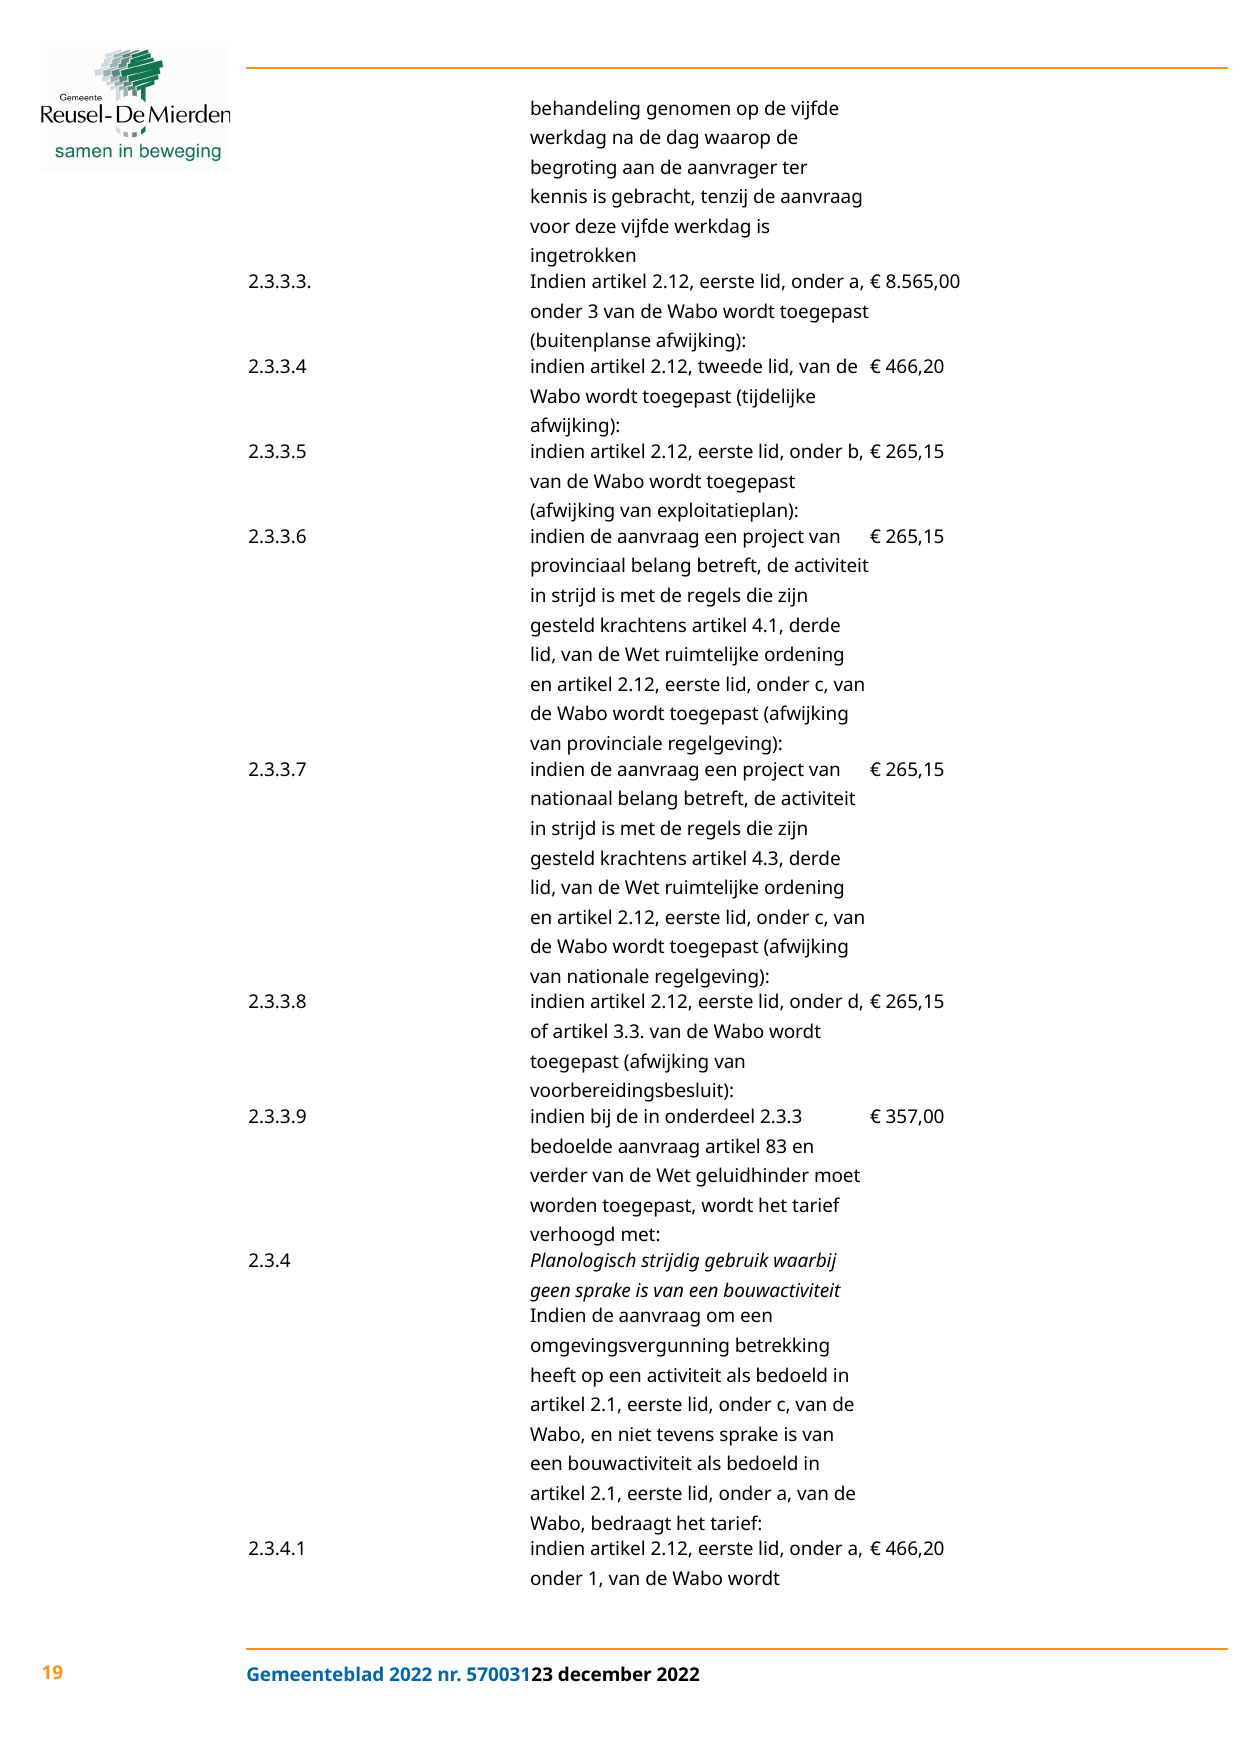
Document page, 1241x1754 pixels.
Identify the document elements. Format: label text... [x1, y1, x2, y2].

table_cell € 466,20 [870, 1535, 1152, 1591]
table_cell Indien artikel 2.12, eerste lid, onder a, onder 3 van de Wabo wordt toegepast (buitenplanse afwijking): [530, 269, 870, 353]
picture [41, 47, 231, 172]
table_cell [248, 95, 530, 268]
table_cell Indien de aanvraag om een omgevingsvergunning betrekking heeft op een activiteit als bedoeld in artikel 2.1, eerste lid, onder c, van de Wabo, en niet tevens sprake is van een bouwactiviteit als bedoeld in artikel 2.1, eerste lid, onder a, van de Wabo, bedraagt het tarief: [530, 1303, 870, 1535]
table_cell 2.3.3.9 [248, 1103, 530, 1247]
table_cell [248, 1303, 530, 1535]
table_cell € 357,00 [870, 1103, 1152, 1247]
table_cell 2.3.3.6 [248, 523, 530, 756]
table_cell Planologisch strijdig gebruik waarbij geen sprake is van een bouwactiviteit [530, 1247, 870, 1303]
table_cell indien artikel 2.12, eerste lid, onder d, of artikel 3.3. van de Wabo wordt toegepast (afwijking van voorbereidingsbesluit): [530, 989, 870, 1103]
table_cell € 466,20 [870, 353, 1152, 438]
table_cell behandeling genomen op de vijfde werkdag na de dag waarop de begroting aan de aanvrager ter kennis is gebracht, tenzij de aanvraag voor deze vijfde werkdag is ingetrokken [530, 95, 870, 268]
table_cell € 265,15 [870, 756, 1152, 989]
table_cell € 265,15 [870, 989, 1152, 1103]
table_cell [870, 1247, 1152, 1303]
table_cell 2.3.3.7 [248, 756, 530, 989]
table_cell indien de aanvraag een project van nationaal belang betreft, de activiteit in strijd is met de regels die zijn gesteld krachtens artikel 4.3, derde lid, van de Wet ruimtelijke ordening en artikel 2.12, eerste lid, onder c, van de Wabo wordt toegepast (afwijking van nationale regelgeving): [530, 756, 870, 989]
table_cell € 265,15 [870, 438, 1152, 523]
table_cell 2.3.3.4 [248, 353, 530, 438]
table_cell indien artikel 2.12, eerste lid, onder b, van de Wabo wordt toegepast (afwijking van exploitatieplan): [530, 438, 870, 523]
table_cell € 265,15 [870, 523, 1152, 756]
table_cell 2.3.4.1 [248, 1535, 530, 1591]
table_cell indien artikel 2.12, tweede lid, van de Wabo wordt toegepast (tijdelijke afwijking): [530, 353, 870, 438]
table_cell 2.3.3.3. [248, 269, 530, 353]
table_cell € 8.565,00 [870, 269, 1152, 353]
table_cell indien artikel 2.12, eerste lid, onder a, onder 1, van de Wabo wordt [530, 1535, 870, 1591]
table_cell 2.3.3.5 [248, 438, 530, 523]
table_cell [870, 95, 1152, 268]
table_cell 2.3.4 [248, 1247, 530, 1303]
table_cell indien de aanvraag een project van provinciaal belang betreft, de activiteit in strijd is met de regels die zijn gesteld krachtens artikel 4.1, derde lid, van de Wet ruimtelijke ordening en artikel 2.12, eerste lid, onder c, van de Wabo wordt toegepast (afwijking van provinciale regelgeving): [530, 523, 870, 756]
table_cell [870, 1303, 1152, 1535]
table_cell 2.3.3.8 [248, 989, 530, 1103]
table_cell indien bij de in onderdeel 2.3.3 bedoelde aanvraag artikel 83 en verder van de Wet geluidhinder moet worden toegepast, wordt het tarief verhoogd met: [530, 1103, 870, 1247]
